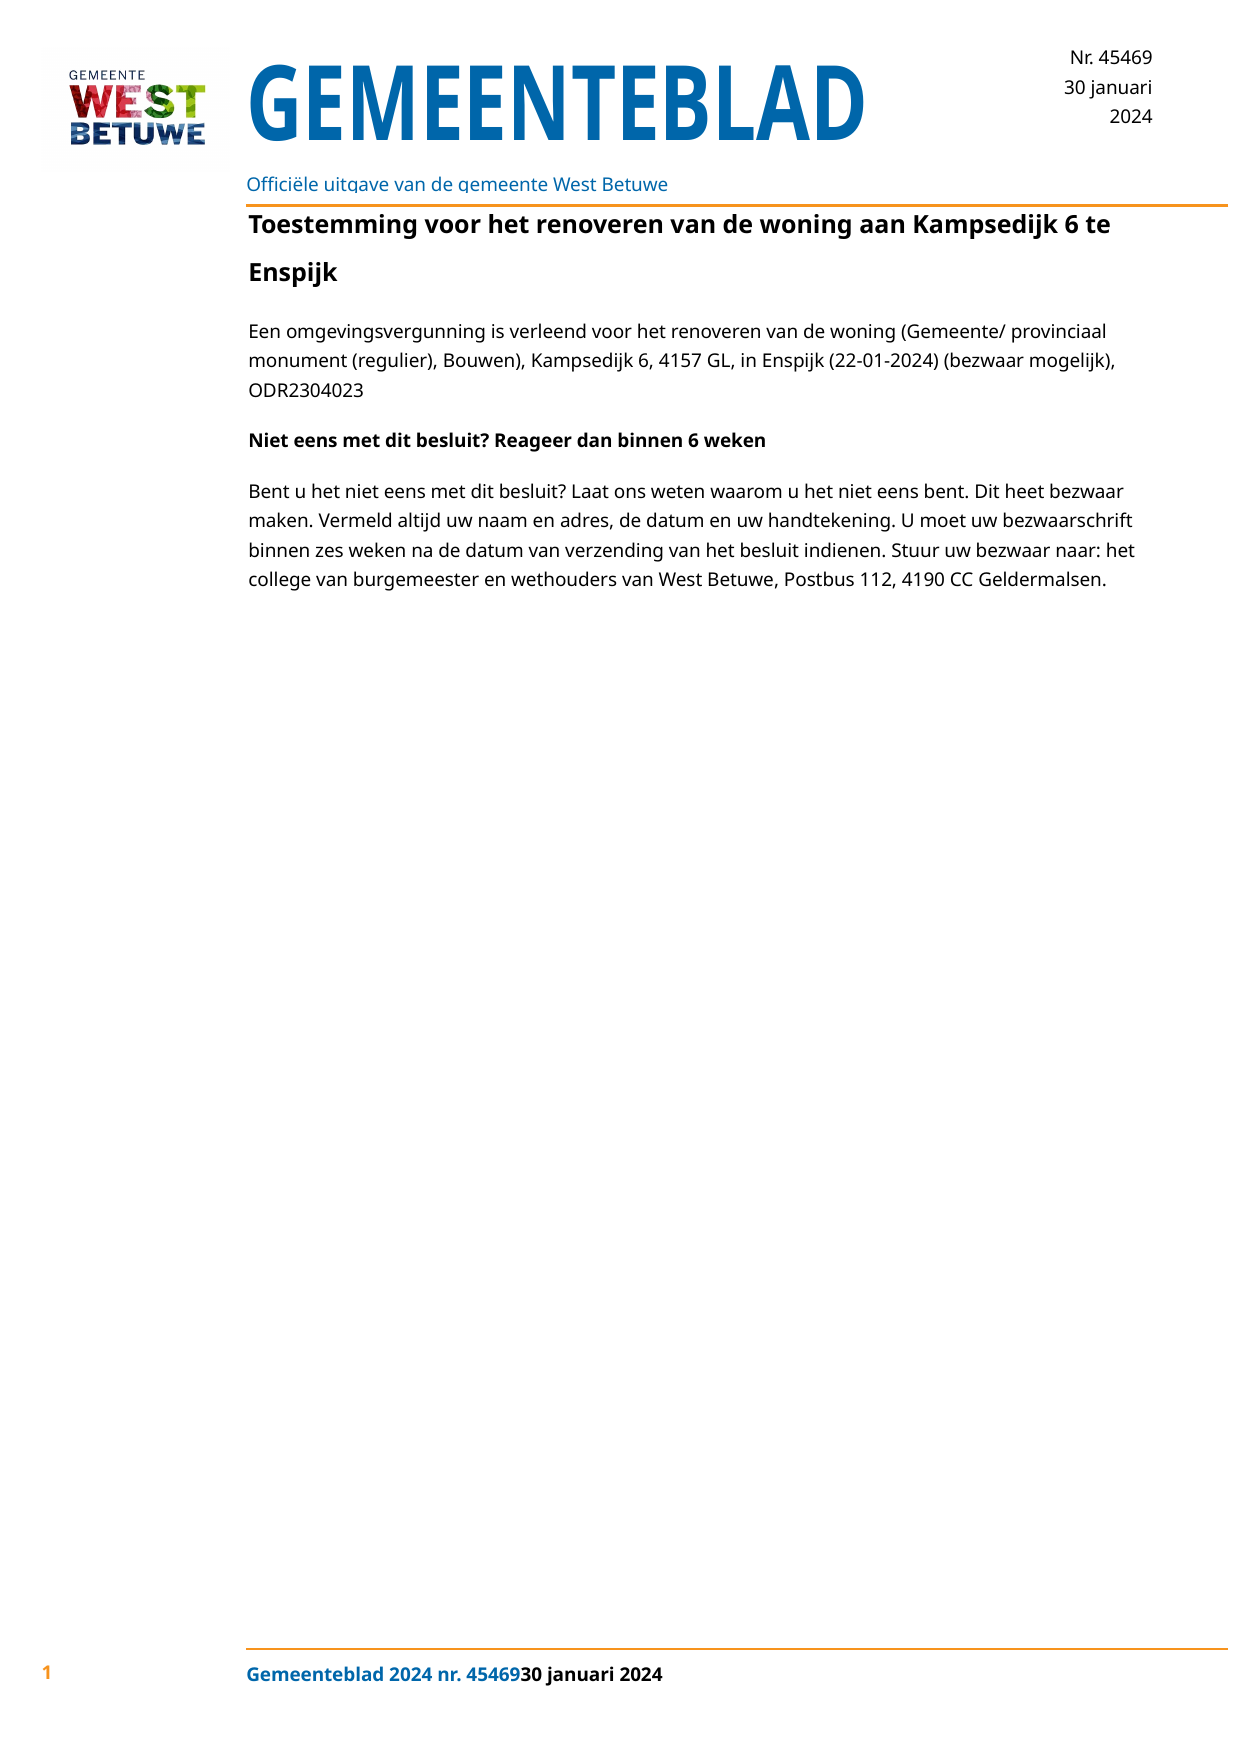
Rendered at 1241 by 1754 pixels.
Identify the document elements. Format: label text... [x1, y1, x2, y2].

picture [41, 47, 231, 172]
text Niet eens met dit besluit? Reageer dan binnen 6 weken [248, 427, 1152, 453]
text Een omgevingsvergunning is verleend voor het renoveren van de woning (Gemeente/ provinciaal monument (regulier), Bouwen), Kampsedijk 6, 4157 GL, in Enspijk (22-01-2024) (bezwaar mogelijk), ODR2304023 [248, 318, 1152, 403]
text Bent u het niet eens met dit besluit? Laat ons weten waarom u het niet eens bent. Dit heet bezwaar maken. Vermeld altijd uw naam en adres, de datum en uw handtekening. U moet uw bezwaarschrift binnen zes weken na de datum van verzending van het besluit indienen. Stuur uw bezwaar naar: het college van burgemeester en wethouders van West Betuwe, Postbus 112, 4190 CC Geldermalsen. [248, 478, 1152, 592]
text Toestemming voor het renoveren van de woning aan Kampsedijk 6 te Enspijk [248, 207, 1152, 288]
